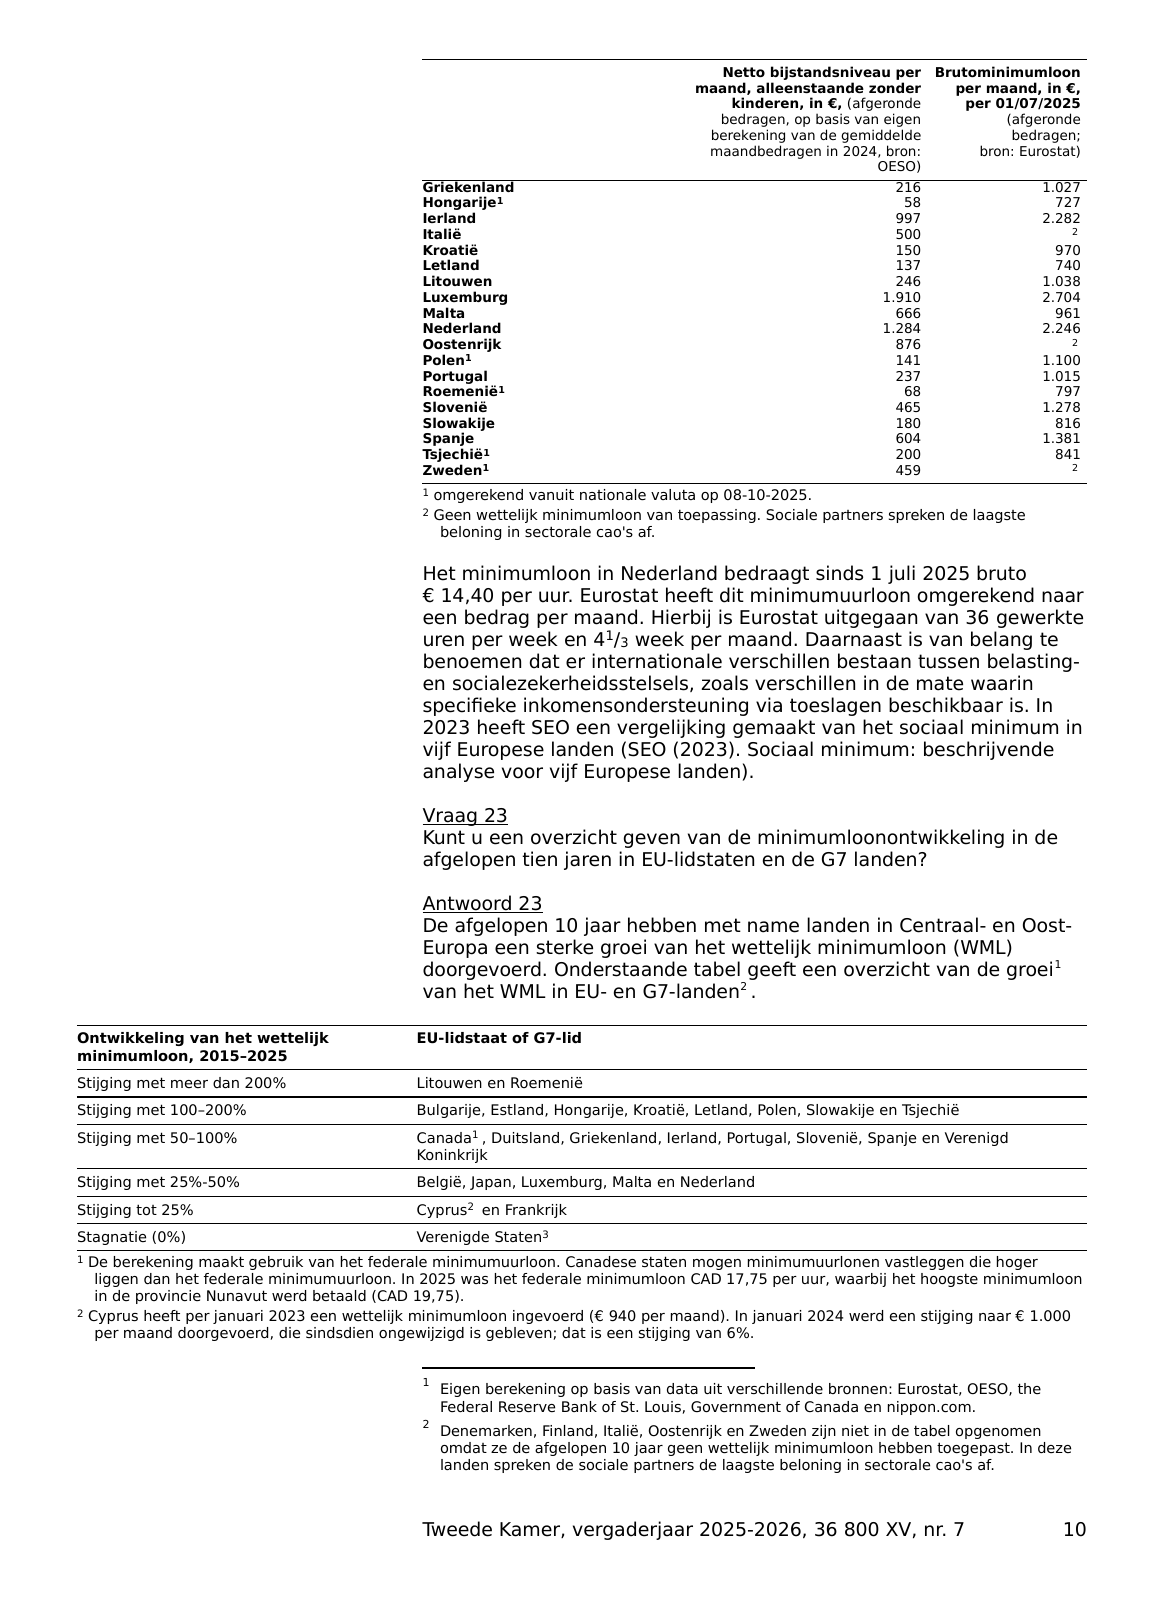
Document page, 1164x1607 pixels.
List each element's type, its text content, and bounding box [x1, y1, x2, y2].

table_cell Kroatië [422, 243, 676, 258]
table_cell 997 [676, 211, 927, 227]
table_cell 459 [676, 463, 927, 483]
table_cell Slovenië [422, 400, 676, 416]
table_cell Stijging tot 25% [77, 1197, 410, 1223]
table_cell 666 [676, 305, 927, 321]
table_cell Litouwen en Roemenië [410, 1070, 1087, 1096]
text Vraag 23 [422, 805, 1087, 827]
table_cell 465 [676, 400, 927, 416]
table_cell Hongarije1 [422, 195, 676, 211]
table_cell Zweden1 [422, 463, 676, 483]
text Denemarken, Finland, Italië, Oostenrijk en Zweden zijn niet in de tabel opgenomen omdat ze de afgelopen 10 jaar geen wettelijk minimumloon hebben toegepast. In deze landen spreken de sociale partners de laagste beloning in sectorale cao's af. [422, 1418, 1087, 1474]
table_cell Ierland [422, 211, 676, 227]
table_header Ontwikkeling van het wettelijk minimumloon, 2015–2025 [77, 1026, 410, 1069]
table_cell Canada1, Duitsland, Griekenland, Ierland, Portugal, Slovenië, Spanje en Verenigd Koninkrijk [410, 1125, 1087, 1168]
table_cell Portugal [422, 368, 676, 384]
table_header [422, 60, 676, 179]
table_cell Nederland [422, 321, 676, 337]
table_cell 137 [676, 258, 927, 274]
text Eigen berekening op basis van data uit verschillende bronnen: Eurostat, OESO, the Federal Reserve Bank of St. Louis, Government of Canada en nippon.com. [422, 1377, 1087, 1416]
table_cell 841 [927, 447, 1087, 463]
table_cell Tsjechië1 [422, 447, 676, 463]
table_cell 740 [927, 258, 1087, 274]
table_cell 816 [927, 416, 1087, 431]
table_cell 727 [927, 195, 1087, 211]
table_cell 58 [676, 195, 927, 211]
table_cell 2.246 [927, 321, 1087, 337]
table_cell Malta [422, 305, 676, 321]
table_cell 2.282 [927, 211, 1087, 227]
table_cell 200 [676, 447, 927, 463]
table_cell Cyprus2 en Frankrijk [410, 1197, 1087, 1223]
table_cell Letland [422, 258, 676, 274]
table_cell Oostenrijk [422, 337, 676, 353]
table_cell 1.038 [927, 274, 1087, 290]
table_cell 2.704 [927, 290, 1087, 305]
table_cell 1 omgerekend vanuit nationale valuta op 08-10-2025. 2 Geen wettelijk minimumloon van toepassing. Sociale partners spreken de laagste beloning in sectorale cao's af. [422, 484, 1087, 541]
table_cell 797 [927, 384, 1087, 400]
table_cell 2 [927, 463, 1087, 483]
table_cell 1.381 [927, 431, 1087, 447]
table_cell 2 [927, 227, 1087, 242]
table_cell Polen1 [422, 353, 676, 368]
table_cell 1.027 [927, 181, 1087, 195]
table_cell Slowakije [422, 416, 676, 431]
table_cell Roemenië1 [422, 384, 676, 400]
text Antwoord 23 [422, 893, 1087, 915]
table_cell 1.278 [927, 400, 1087, 416]
table_cell 1 De berekening maakt gebruik van het federale minimumuurloon. Canadese staten mogen minimumuurlonen vastleggen die hoger liggen dan het federale minimumuurloon. In 2025 was het federale minimumloon CAD 17,75 per uur, waarbij het hoogste minimumloon in de provincie Nunavut werd betaald (CAD 19,75). 2 Cyprus heeft per januari 2023 een wettelijk minimumloon ingevoerd (€ 940 per maand). In januari 2024 werd een stijging naar € 1.000 per maand doorgevoerd, die sindsdien ongewijzigd is gebleven; dat is een stijging van 6%. [77, 1251, 1087, 1342]
table_cell 246 [676, 274, 927, 290]
table_cell 216 [676, 181, 927, 195]
table_cell Spanje [422, 431, 676, 447]
table_cell 961 [927, 305, 1087, 321]
table_cell 1.910 [676, 290, 927, 305]
table_cell 1.284 [676, 321, 927, 337]
table_cell Stijging met 100–200% [77, 1098, 410, 1124]
table_cell Stagnatie (0%) [77, 1224, 410, 1250]
table_cell 876 [676, 337, 927, 353]
text De afgelopen 10 jaar hebben met name landen in Centraal- en Oost-Europa een sterke groei van het wettelijk minimumloon (WML) doorgevoerd. Onderstaande tabel geeft een overzicht van de groei van het WML in EU- en G7-landen. [422, 915, 1087, 1003]
table_cell 1.100 [927, 353, 1087, 368]
table_cell Italië [422, 227, 676, 242]
table_cell 68 [676, 384, 927, 400]
table_header Netto bijstandsniveau per maand, alleenstaande zonder kinderen, in €, (afgeronde bedragen, op basis van eigen berekening van de gemiddelde maandbedragen in 2024, bron: OESO) [676, 60, 927, 179]
table_cell Stijging met meer dan 200% [77, 1070, 410, 1096]
table_cell 141 [676, 353, 927, 368]
table_cell Luxemburg [422, 290, 676, 305]
table_cell 180 [676, 416, 927, 431]
table_cell Stijging met 25%-50% [77, 1169, 410, 1196]
table_cell Litouwen [422, 274, 676, 290]
table_cell 500 [676, 227, 927, 242]
table_cell Verenigde Staten3 [410, 1224, 1087, 1250]
table_cell 604 [676, 431, 927, 447]
table_cell Griekenland [422, 181, 676, 195]
table_cell 1.015 [927, 368, 1087, 384]
table_cell 237 [676, 368, 927, 384]
text Het minimumloon in Nederland bedraagt sinds 1 juli 2025 bruto € 14,40 per uur. Eurostat heeft dit minimumuurloon omgerekend naar een bedrag per maand. Hierbij is Eurostat uitgegaan van 36 gewerkte uren per week en 41/3 week per maand. Daarnaast is van belang te benoemen dat er internationale verschillen bestaan tussen belasting- en socialezekerheidsstelsels, zoals verschillen in de mate waarin specifieke inkomensondersteuning via toeslagen beschikbaar is. In 2023 heeft SEO een vergelijking gemaakt van het sociaal minimum in vijf Europese landen (SEO (2023). Sociaal minimum: beschrijvende analyse voor vijf Europese landen). [422, 563, 1087, 783]
text Kunt u een overzicht geven van de minimumloonontwikkeling in de afgelopen tien jaren in EU-lidstaten en de G7 landen? [422, 827, 1087, 871]
table_cell 970 [927, 243, 1087, 258]
table_cell Bulgarije, Estland, Hongarije, Kroatië, Letland, Polen, Slowakije en Tsjechië [410, 1098, 1087, 1124]
table_cell Stijging met 50–100% [77, 1125, 410, 1168]
table_cell 2 [927, 337, 1087, 353]
table_header EU-lidstaat of G7-lid [410, 1026, 1087, 1069]
table_cell 150 [676, 243, 927, 258]
table_cell België, Japan, Luxemburg, Malta en Nederland [410, 1169, 1087, 1196]
table_header Brutominimumloon per maand, in €, per 01/07/2025 (afgeronde bedragen; bron: Eurostat) [927, 60, 1087, 179]
